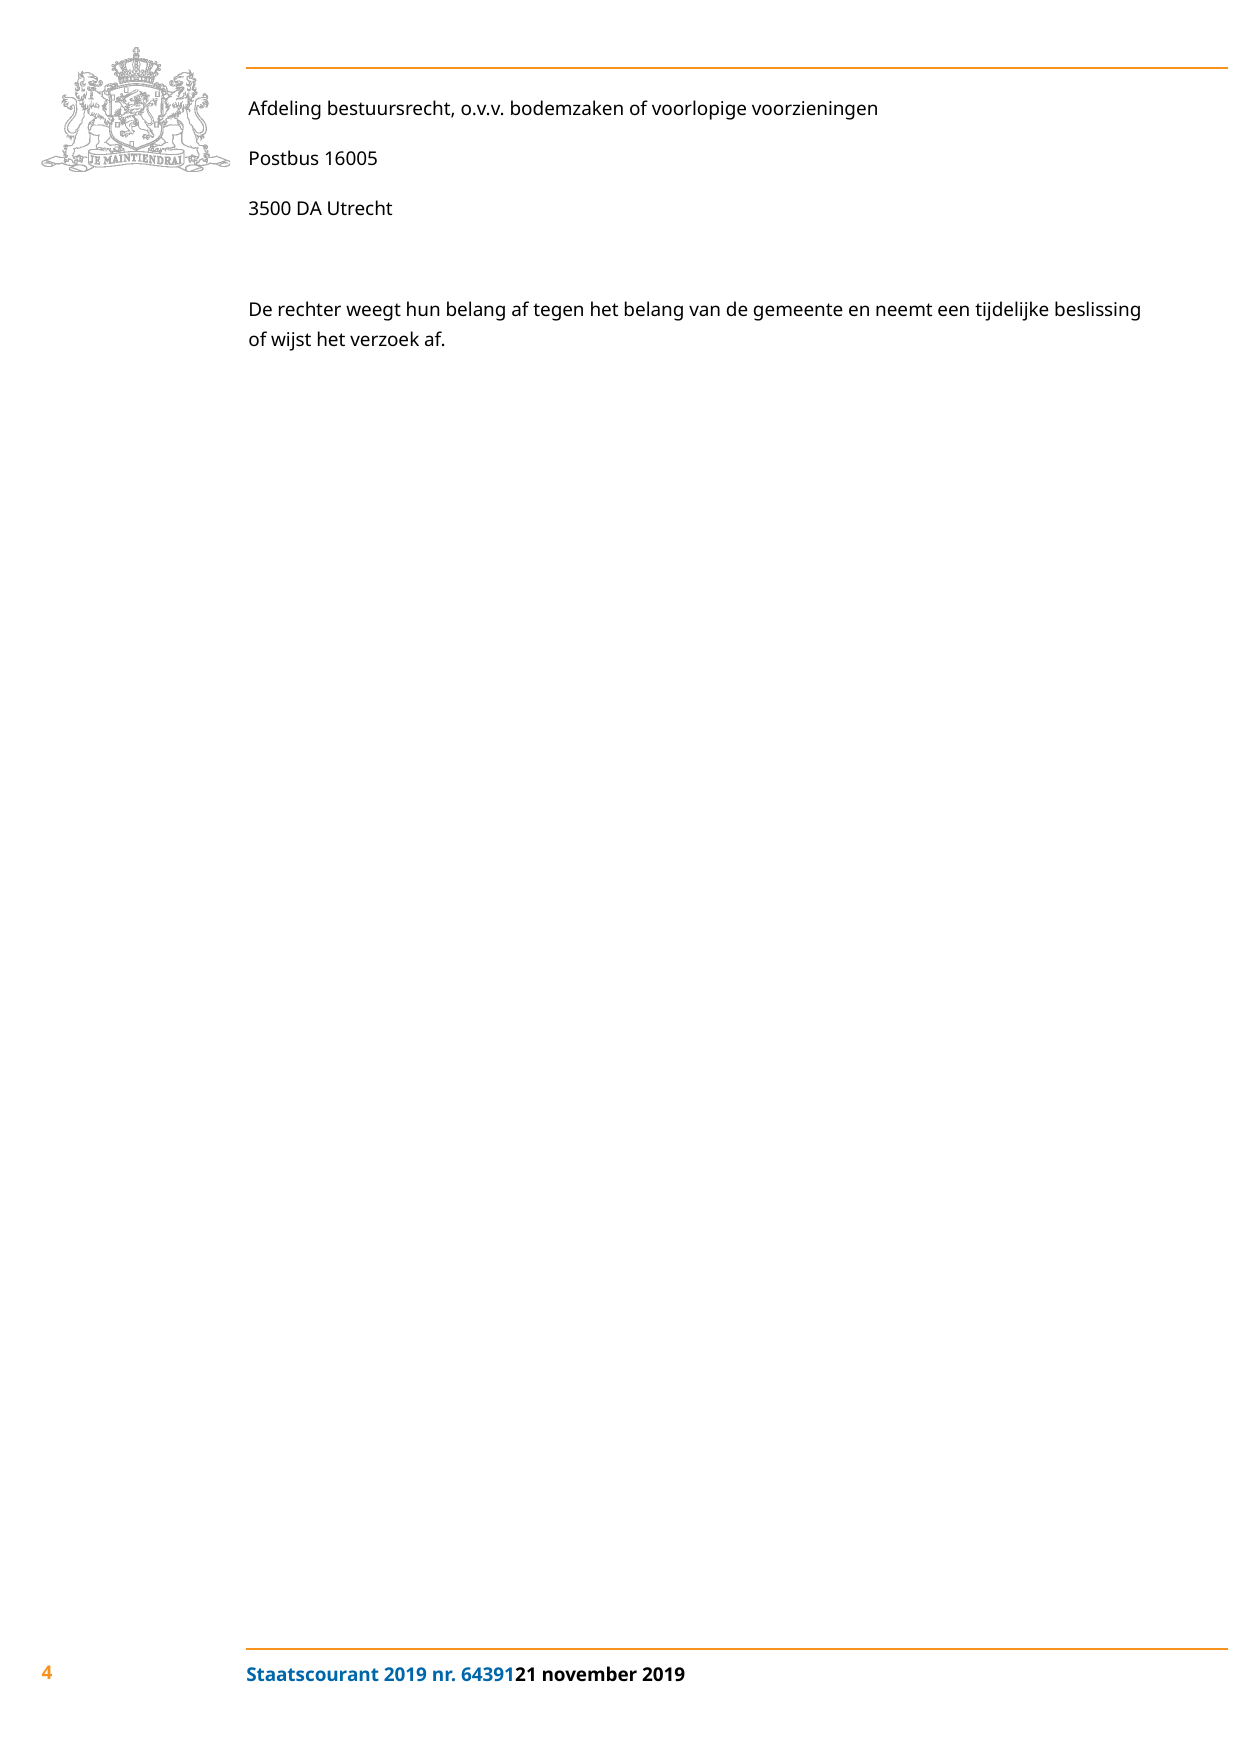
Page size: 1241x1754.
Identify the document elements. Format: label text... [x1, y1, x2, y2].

text Postbus 16005 [248, 145, 1152, 171]
text Afdeling bestuursrecht, o.v.v. bodemzaken of voorlopige voorzieningen [248, 95, 1152, 121]
text De rechter weegt hun belang af tegen het belang van de gemeente en neemt een tijdelijke beslissing of wijst het verzoek af. [248, 296, 1152, 352]
picture [41, 47, 231, 172]
text 3500 DA Utrecht [248, 196, 1152, 221]
